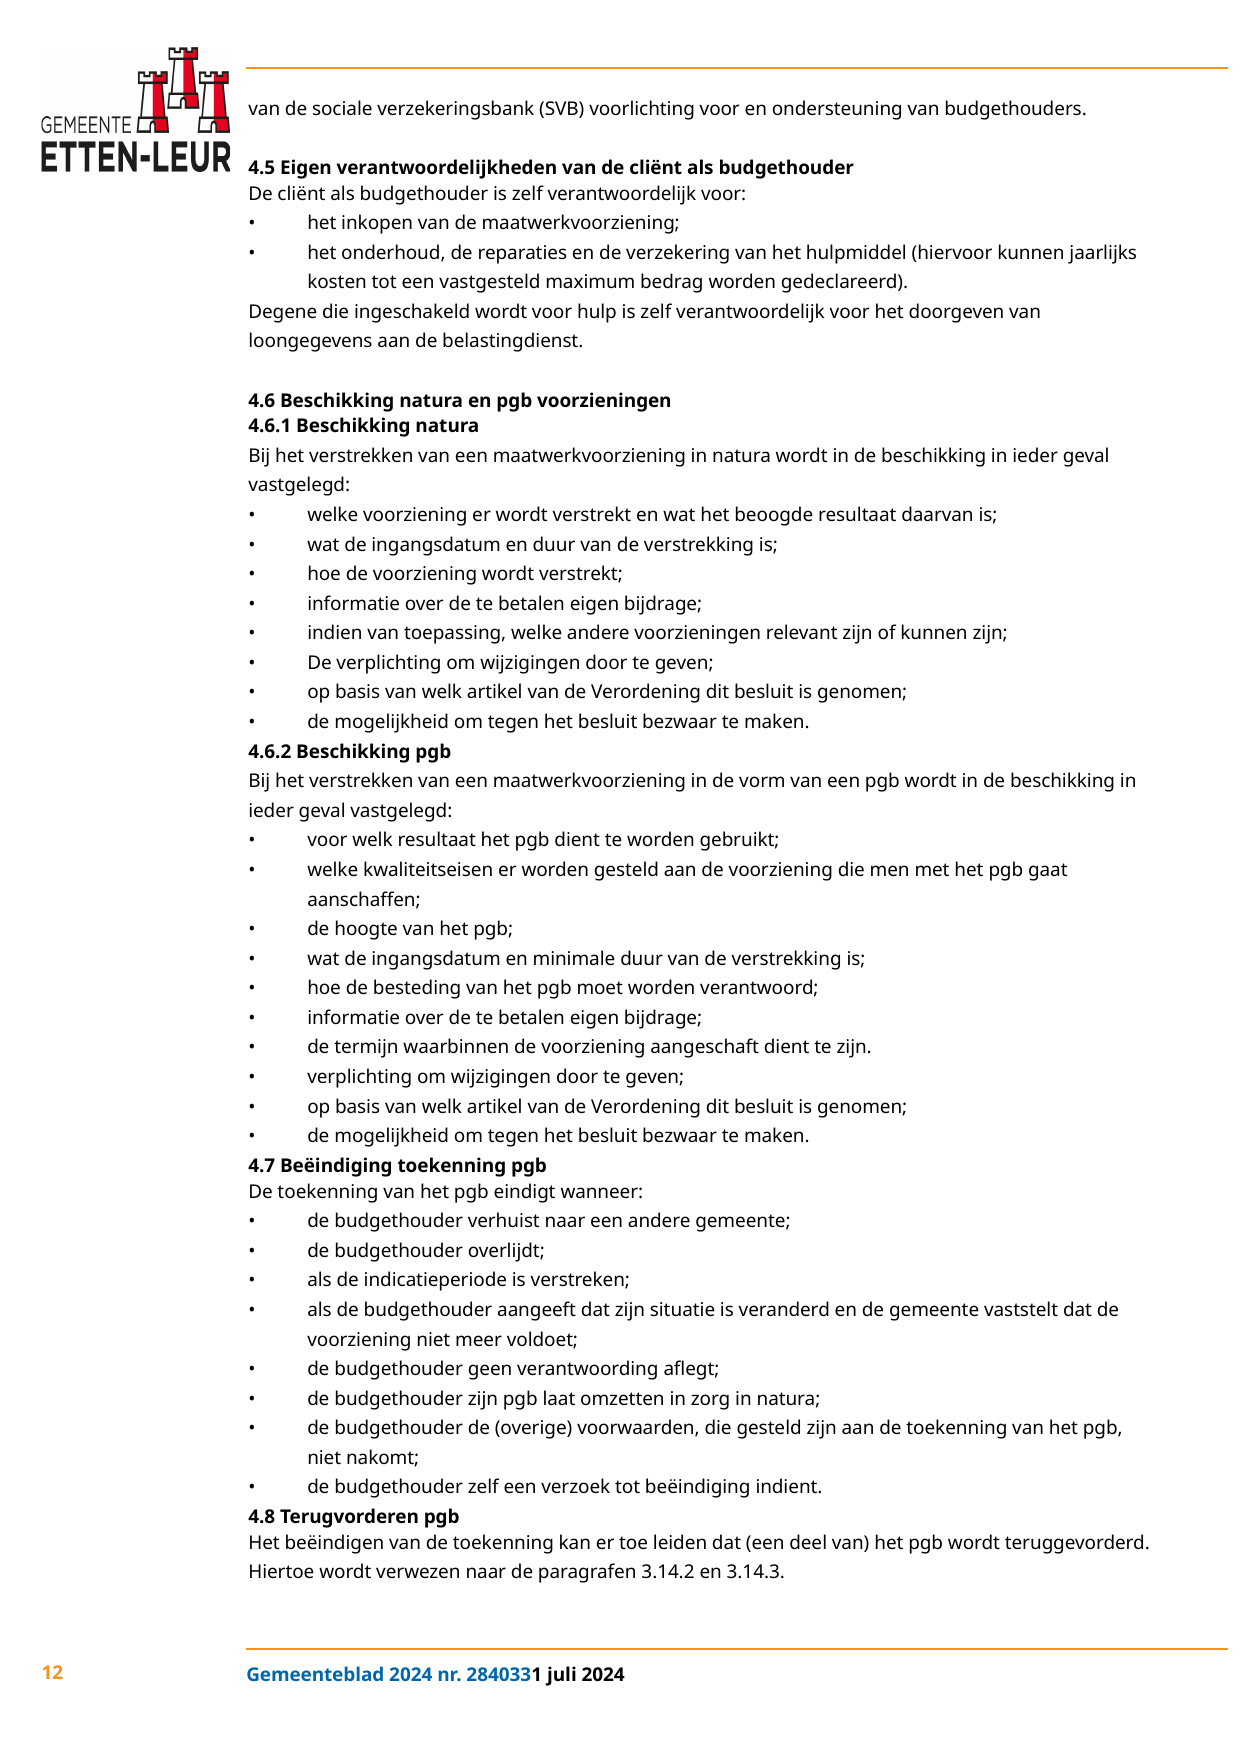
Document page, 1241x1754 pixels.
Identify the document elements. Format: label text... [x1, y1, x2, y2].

list welke kwaliteitseisen er worden gesteld aan de voorziening die men met het pgb gaat aanschaffen; [248, 856, 1152, 912]
text Bij het verstrekken van een maatwerkvoorziening in de vorm van een pgb wordt in de beschikking in ieder geval vastgelegd: [248, 767, 1152, 823]
list de termijn waarbinnen de voorziening aangeschaft dient te zijn. [248, 1034, 1152, 1059]
list de budgethouder zijn pgb laat omzetten in zorg in natura; [248, 1385, 1152, 1411]
list het onderhoud, de reparaties en de verzekering van het hulpmiddel (hiervoor kunnen jaarlijks kosten tot een vastgesteld maximum bedrag worden gedeclareerd). [248, 239, 1152, 294]
list informatie over de te betalen eigen bijdrage; [248, 1004, 1152, 1030]
text Het beëindigen van de toekenning kan er toe leiden dat (een deel van) het pgb wordt teruggevorderd. Hiertoe wordt verwezen naar de paragrafen 3.14.2 en 3.14.3. [248, 1529, 1152, 1584]
text De toekenning van het pgb eindigt wanneer: [248, 1178, 1152, 1203]
list voor welk resultaat het pgb dient te worden gebruikt; [248, 827, 1152, 852]
list de budgethouder zelf een verzoek tot beëindiging indient. [248, 1474, 1152, 1499]
text 4.5 Eigen verantwoordelijkheden van de cliënt als budgethouder [248, 154, 1152, 180]
list de hoogte van het pgb; [248, 915, 1152, 941]
list de budgethouder overlijdt; [248, 1237, 1152, 1263]
text 4.8 Terugvorderen pgb [248, 1503, 1152, 1529]
list op basis van welk artikel van de Verordening dit besluit is genomen; [248, 679, 1152, 704]
list op basis van welk artikel van de Verordening dit besluit is genomen; [248, 1093, 1152, 1119]
list de budgethouder verhuist naar een andere gemeente; [248, 1207, 1152, 1233]
picture [41, 47, 231, 172]
text De cliënt als budgethouder is zelf verantwoordelijk voor: [248, 180, 1152, 205]
text Bij het verstrekken van een maatwerkvoorziening in natura wordt in de beschikking in ieder geval vastgelegd: [248, 442, 1152, 497]
list hoe de voorziening wordt verstrekt; [248, 560, 1152, 586]
list de budgethouder geen verantwoording aflegt; [248, 1355, 1152, 1381]
list De verplichting om wijzigingen door te geven; [248, 649, 1152, 675]
list informatie over de te betalen eigen bijdrage; [248, 590, 1152, 616]
list hoe de besteding van het pgb moet worden verantwoord; [248, 974, 1152, 1000]
text 4.6.1 Beschikking natura [248, 412, 1152, 438]
list de mogelijkheid om tegen het besluit bezwaar te maken. [248, 708, 1152, 734]
list indien van toepassing, welke andere voorzieningen relevant zijn of kunnen zijn; [248, 619, 1152, 645]
list verplichting om wijzigingen door te geven; [248, 1063, 1152, 1089]
text van de sociale verzekeringsbank (SVB) voorlichting voor en ondersteuning van budgethouders. [248, 95, 1152, 121]
text Degene die ingeschakeld wordt voor hulp is zelf verantwoordelijk voor het doorgeven van loongegevens aan de belastingdienst. [248, 298, 1152, 353]
text 4.7 Beëindiging toekenning pgb [248, 1152, 1152, 1178]
list wat de ingangsdatum en duur van de verstrekking is; [248, 531, 1152, 557]
list wat de ingangsdatum en minimale duur van de verstrekking is; [248, 945, 1152, 971]
text 4.6 Beschikking natura en pgb voorzieningen [248, 387, 1152, 412]
list de mogelijkheid om tegen het besluit bezwaar te maken. [248, 1122, 1152, 1148]
text 4.6.2 Beschikking pgb [248, 738, 1152, 764]
list het inkopen van de maatwerkvoorziening; [248, 209, 1152, 235]
list als de budgethouder aangeeft dat zijn situatie is veranderd en de gemeente vaststelt dat de voorziening niet meer voldoet; [248, 1296, 1152, 1351]
list als de indicatieperiode is verstreken; [248, 1267, 1152, 1292]
list welke voorziening er wordt verstrekt en wat het beoogde resultaat daarvan is; [248, 501, 1152, 527]
list de budgethouder de (overige) voorwaarden, die gesteld zijn aan de toekenning van het pgb, niet nakomt; [248, 1414, 1152, 1470]
